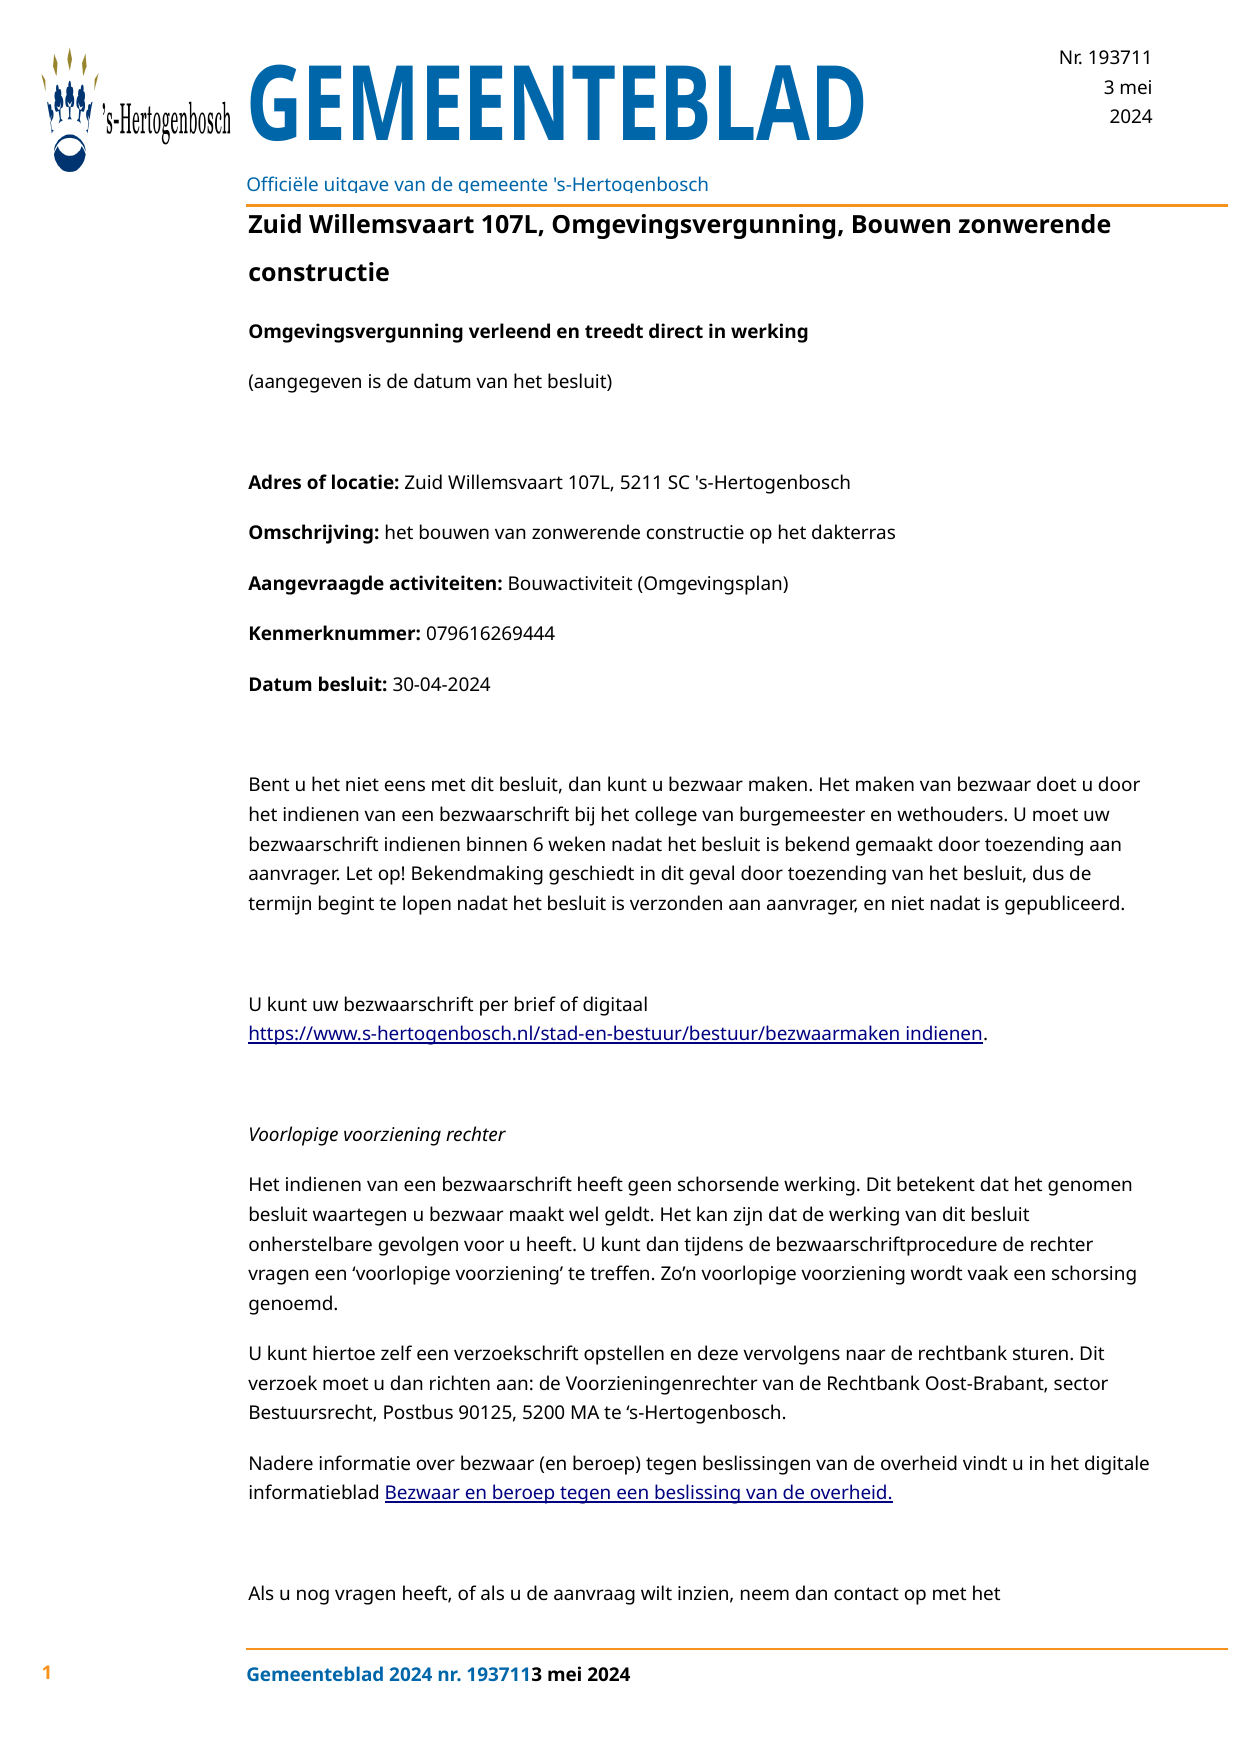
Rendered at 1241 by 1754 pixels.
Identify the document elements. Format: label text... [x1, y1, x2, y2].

text Adres of locatie: Zuid Willemsvaart 107L, 5211 SC 's-Hertogenbosch [248, 469, 1152, 495]
text (aangegeven is de datum van het besluit) [248, 368, 1152, 394]
text Omschrijving: het bouwen van zonwerende constructie op het dakterras [248, 519, 1152, 545]
text Zuid Willemsvaart 107L, Omgevingsvergunning, Bouwen zonwerende constructie [248, 207, 1152, 288]
text Aangevraagde activiteiten: Bouwactiviteit (Omgevingsplan) [248, 570, 1152, 596]
text Nadere informatie over bezwaar (en beroep) tegen beslissingen van de overheid vindt u in het digitale informatieblad Bezwaar en beroep tegen een beslissing van de overheid. [248, 1450, 1152, 1505]
text Voorlopige voorziening rechter [248, 1121, 1152, 1147]
text Het indienen van een bezwaarschrift heeft geen schorsende werking. Dit betekent dat het genomen besluit waartegen u bezwaar maakt wel geldt. Het kan zijn dat de werking van dit besluit onherstelbare gevolgen voor u heeft. U kunt dan tijdens de bezwaarschriftprocedure de rechter vragen een ‘voorlopige voorziening’ te treffen. Zo’n voorlopige voorziening wordt vaak een schorsing genoemd. [248, 1172, 1152, 1316]
picture [41, 47, 231, 172]
text Kenmerknummer: 079616269444 [248, 620, 1152, 646]
text Datum besluit: 30-04-2024 [248, 671, 1152, 697]
text Bent u het niet eens met dit besluit, dan kunt u bezwaar maken. Het maken van bezwaar doet u door het indienen van een bezwaarschrift bij het college van burgemeester en wethouders. U moet uw bezwaarschrift indienen binnen 6 weken nadat het besluit is bekend gemaakt door toezending aan aanvrager. Let op! Bekendmaking geschiedt in dit geval door toezending van het besluit, dus de termijn begint te lopen nadat het besluit is verzonden aan aanvrager, en niet nadat is gepubliceerd. [248, 772, 1152, 916]
text Als u nog vragen heeft, of als u de aanvraag wilt inzien, neem dan contact op met het [248, 1580, 1152, 1606]
text U kunt uw bezwaarschrift per brief of digitaal https://www.s-hertogenbosch.nl/stad-en-bestuur/bestuur/bezwaarmaken indienen. [248, 991, 1152, 1046]
text U kunt hiertoe zelf een verzoekschrift opstellen en deze vervolgens naar de rechtbank sturen. Dit verzoek moet u dan richten aan: de Voorzieningenrechter van de Rechtbank Oost-Brabant, sector Bestuursrecht, Postbus 90125, 5200 MA te ‘s-Hertogenbosch. [248, 1340, 1152, 1425]
text Omgevingsvergunning verleend en treedt direct in werking [248, 318, 1152, 344]
